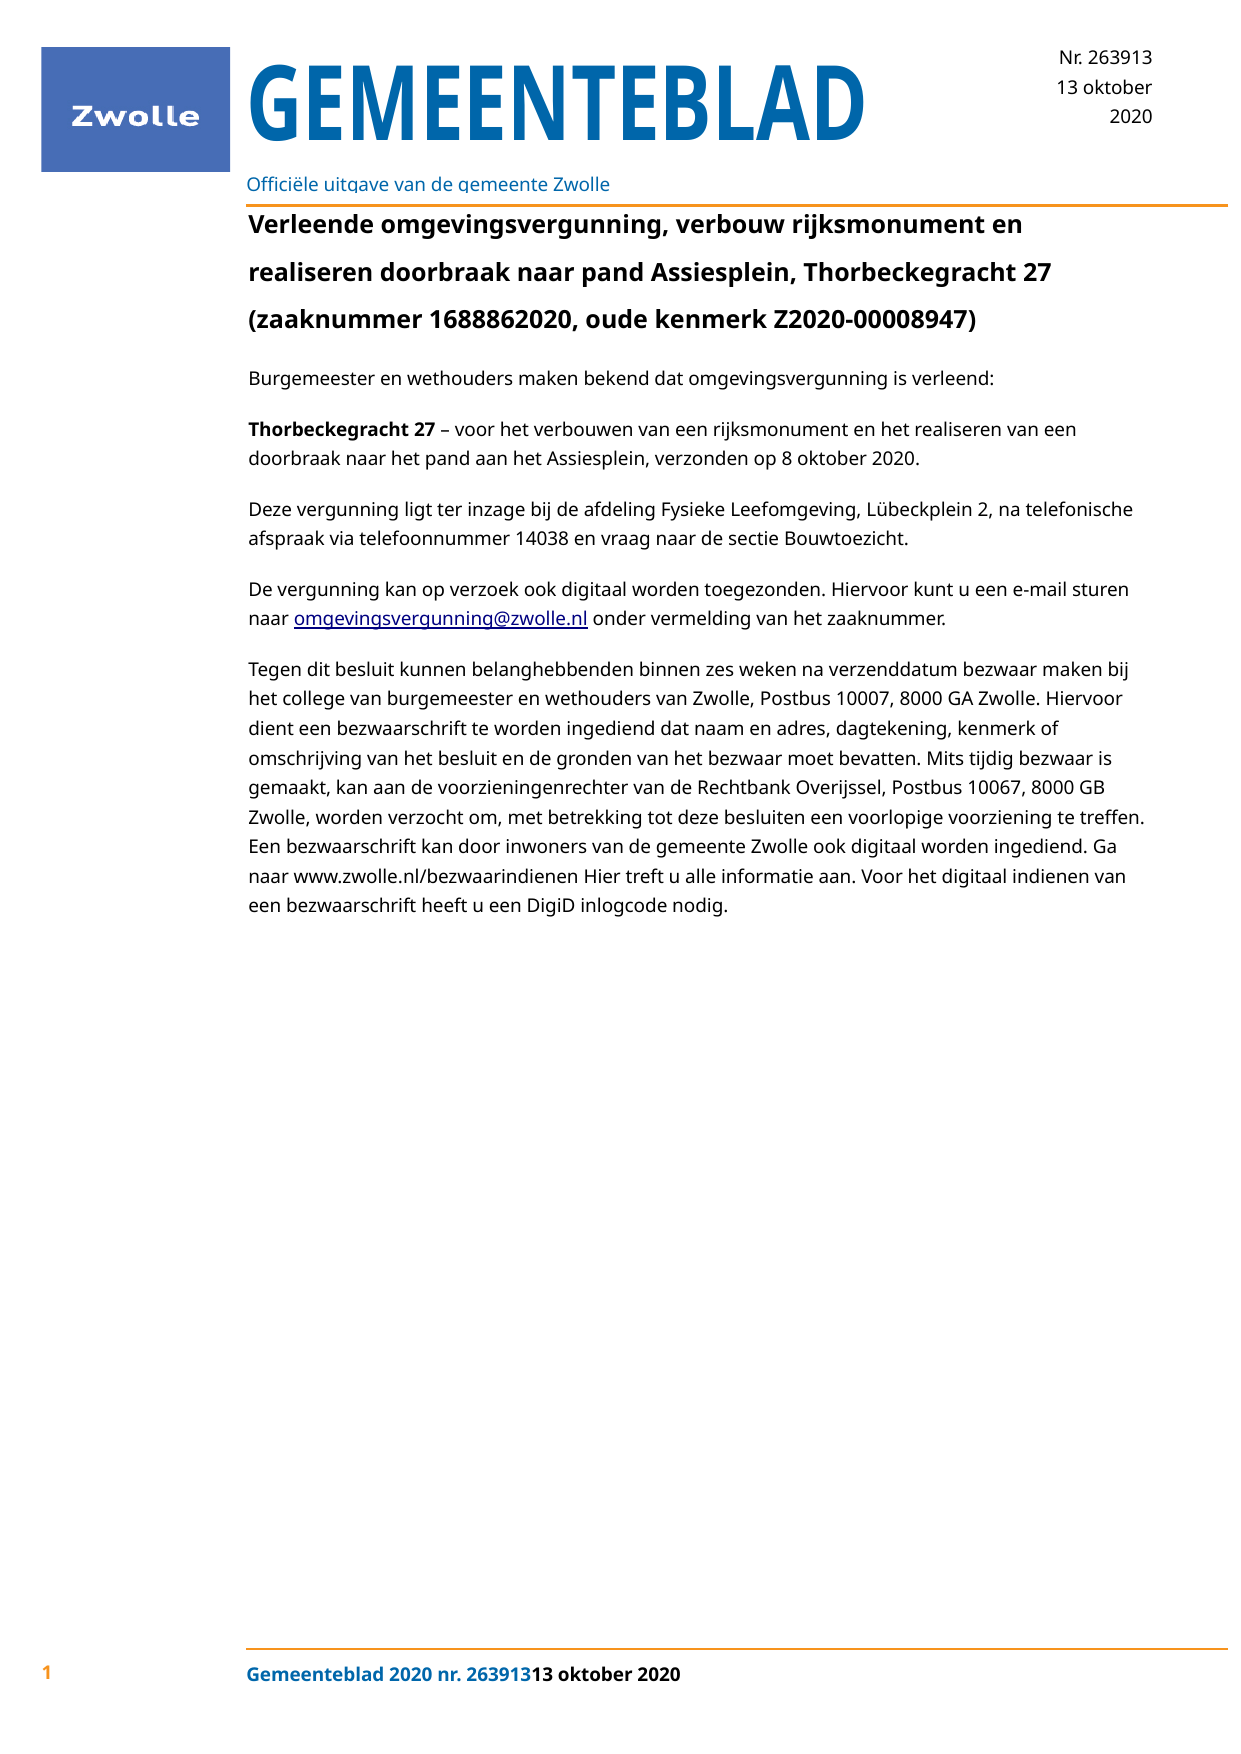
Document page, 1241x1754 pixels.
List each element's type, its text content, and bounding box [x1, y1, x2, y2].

text Tegen dit besluit kunnen belanghebbenden binnen zes weken na verzenddatum bezwaar maken bij het college van burgemeester en wethouders van Zwolle, Postbus 10007, 8000 GA Zwolle. Hiervoor dient een bezwaarschrift te worden ingediend dat naam en adres, dagtekening, kenmerk of omschrijving van het besluit en de gronden van het bezwaar moet bevatten. Mits tijdig bezwaar is gemaakt, kan aan de voorzieningenrechter van de Rechtbank Overijssel, Postbus 10067, 8000 GB Zwolle, worden verzocht om, met betrekking tot deze besluiten een voorlopige voorziening te treffen. Een bezwaarschrift kan door inwoners van de gemeente Zwolle ook digitaal worden ingediend. Ga naar www.zwolle.nl/bezwaarindienen Hier treft u alle informatie aan. Voor het digitaal indienen van een bezwaarschrift heeft u een DigiD inlogcode nodig. [248, 656, 1152, 918]
text De vergunning kan op verzoek ook digitaal worden toegezonden. Hiervoor kunt u een e-mail sturen naar omgevingsvergunning@zwolle.nl onder vermelding van het zaaknummer. [248, 576, 1152, 631]
text Verleende omgevingsvergunning, verbouw rijksmonument en realiseren doorbraak naar pand Assiesplein, Thorbeckegracht 27 (zaaknummer 1688862020, oude kenmerk Z2020-00008947) [248, 207, 1152, 336]
picture [41, 47, 231, 172]
text Thorbeckegracht 27 – voor het verbouwen van een rijksmonument en het realiseren van een doorbraak naar het pand aan het Assiesplein, verzonden op 8 oktober 2020. [248, 416, 1152, 471]
text Deze vergunning ligt ter inzage bij de afdeling Fysieke Leefomgeving, Lübeckplein 2, na telefonische afspraak via telefoonnummer 14038 en vraag naar de sectie Bouwtoezicht. [248, 496, 1152, 551]
text Burgemeester en wethouders maken bekend dat omgevingsvergunning is verleend: [248, 366, 1152, 391]
